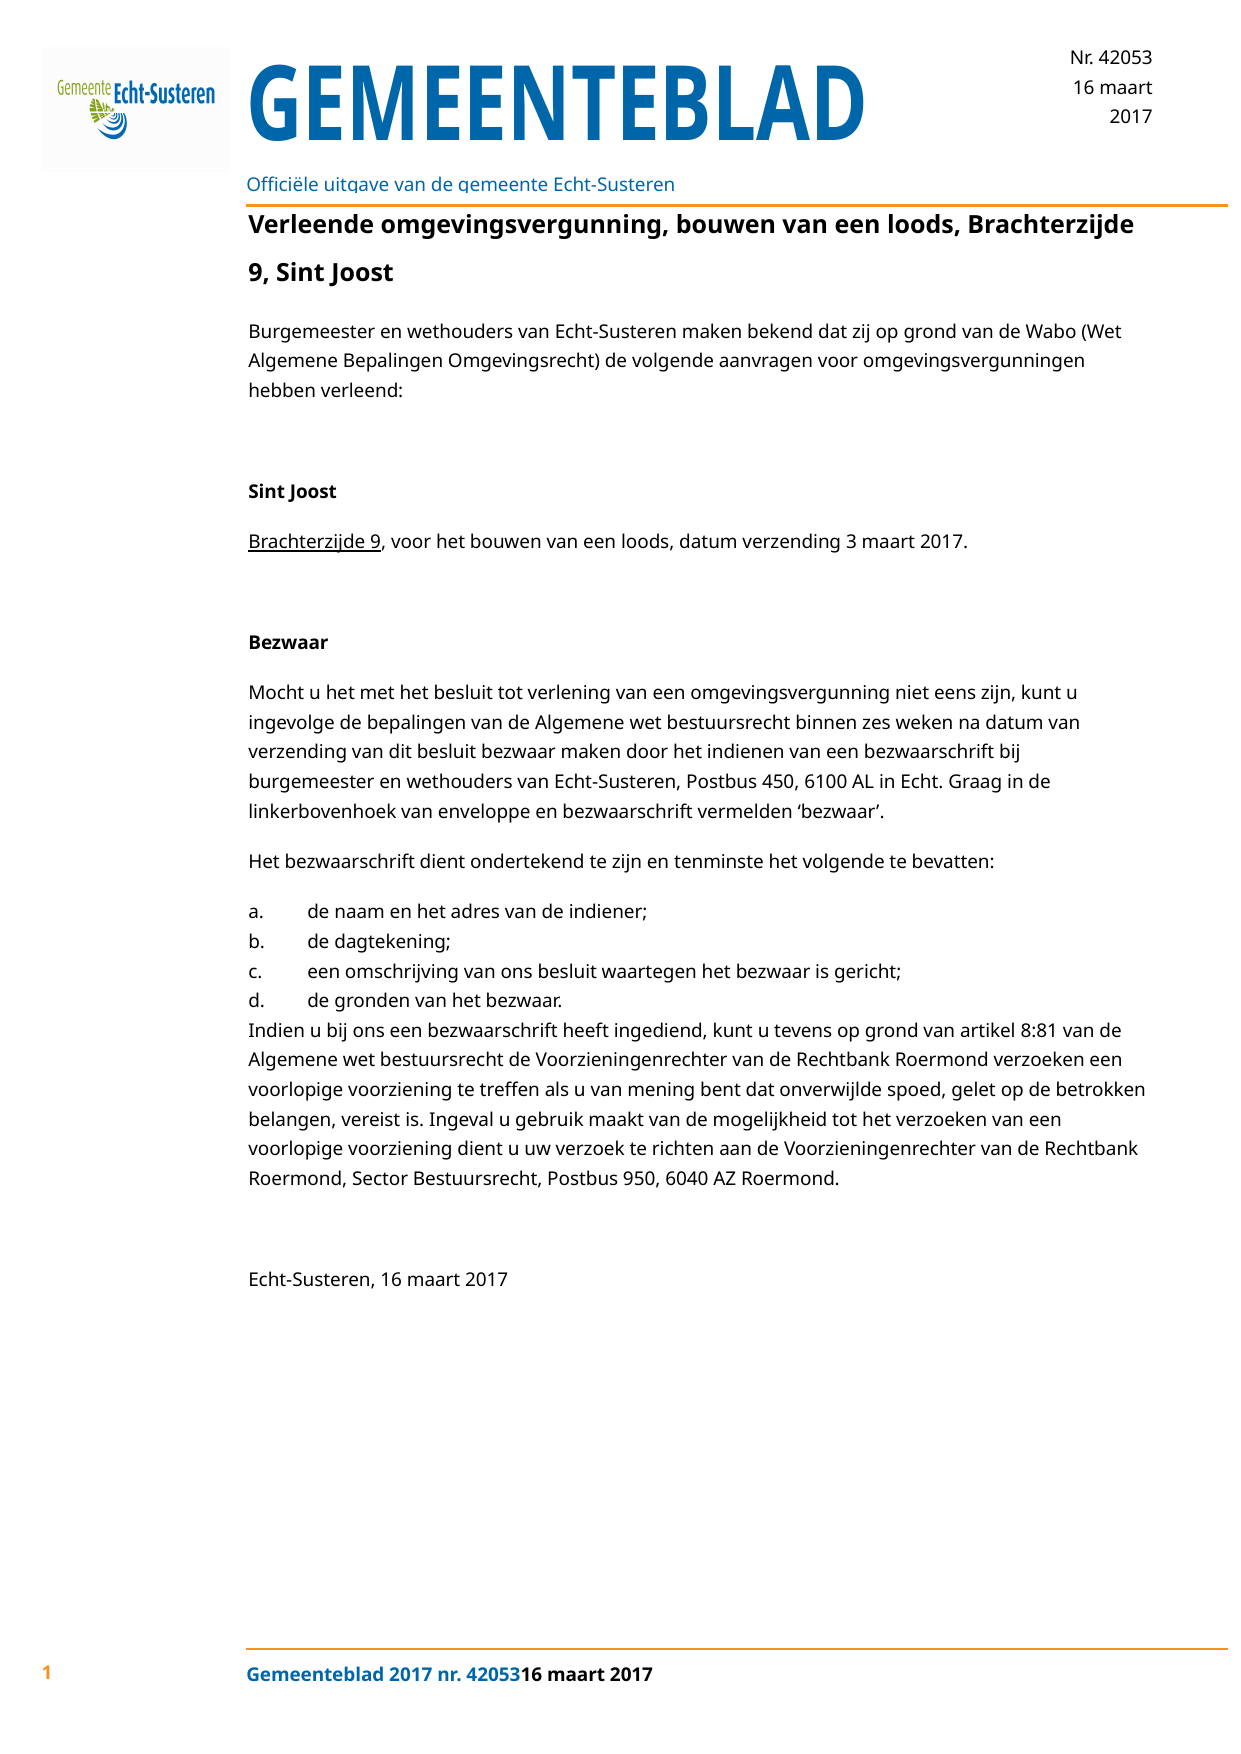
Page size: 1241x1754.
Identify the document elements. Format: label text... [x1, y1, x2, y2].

text Brachterzijde 9, voor het bouwen van een loods, datum verzending 3 maart 2017. [248, 528, 1152, 554]
list de dagtekening; [248, 928, 1152, 954]
text Echt-Susteren, 16 maart 2017 [248, 1266, 1152, 1292]
text Verleende omgevingsvergunning, bouwen van een loods, Brachterzijde 9, Sint Joost [248, 207, 1152, 288]
list een omschrijving van ons besluit waartegen het bezwaar is gericht; [248, 958, 1152, 984]
list de gronden van het bezwaar. [248, 987, 1152, 1013]
text Bezwaar [248, 629, 1152, 655]
picture [41, 47, 231, 172]
text Mocht u het met het besluit tot verlening van een omgevingsvergunning niet eens zijn, kunt u ingevolge de bepalingen van de Algemene wet bestuursrecht binnen zes weken na datum van verzending van dit besluit bezwaar maken door het indienen van een bezwaarschrift bij burgemeester en wethouders van Echt-Susteren, Postbus 450, 6100 AL in Echt. Graag in de linkerbovenhoek van enveloppe en bezwaarschrift vermelden ‘bezwaar’. [248, 679, 1152, 824]
text Het bezwaarschrift dient ondertekend te zijn en tenminste het volgende te bevatten: [248, 848, 1152, 874]
list de naam en het adres van de indiener; [248, 899, 1152, 924]
text Burgemeester en wethouders van Echt-Susteren maken bekend dat zij op grond van de Wabo (Wet Algemene Bepalingen Omgevingsrecht) de volgende aanvragen voor omgevingsvergunningen hebben verleend: [248, 318, 1152, 403]
text Sint Joost [248, 478, 1152, 504]
text Indien u bij ons een bezwaarschrift heeft ingediend, kunt u tevens op grond van artikel 8:81 van de Algemene wet bestuursrecht de Voorzieningenrechter van de Rechtbank Roermond verzoeken een voorlopige voorziening te treffen als u van mening bent dat onverwijlde spoed, gelet op de betrokken belangen, vereist is. Ingeval u gebruik maakt van de mogelijkheid tot het verzoeken van een voorlopige voorziening dient u uw verzoek te richten aan de Voorzieningenrechter van de Rechtbank Roermond, Sector Bestuursrecht, Postbus 950, 6040 AZ Roermond. [248, 1017, 1152, 1191]
